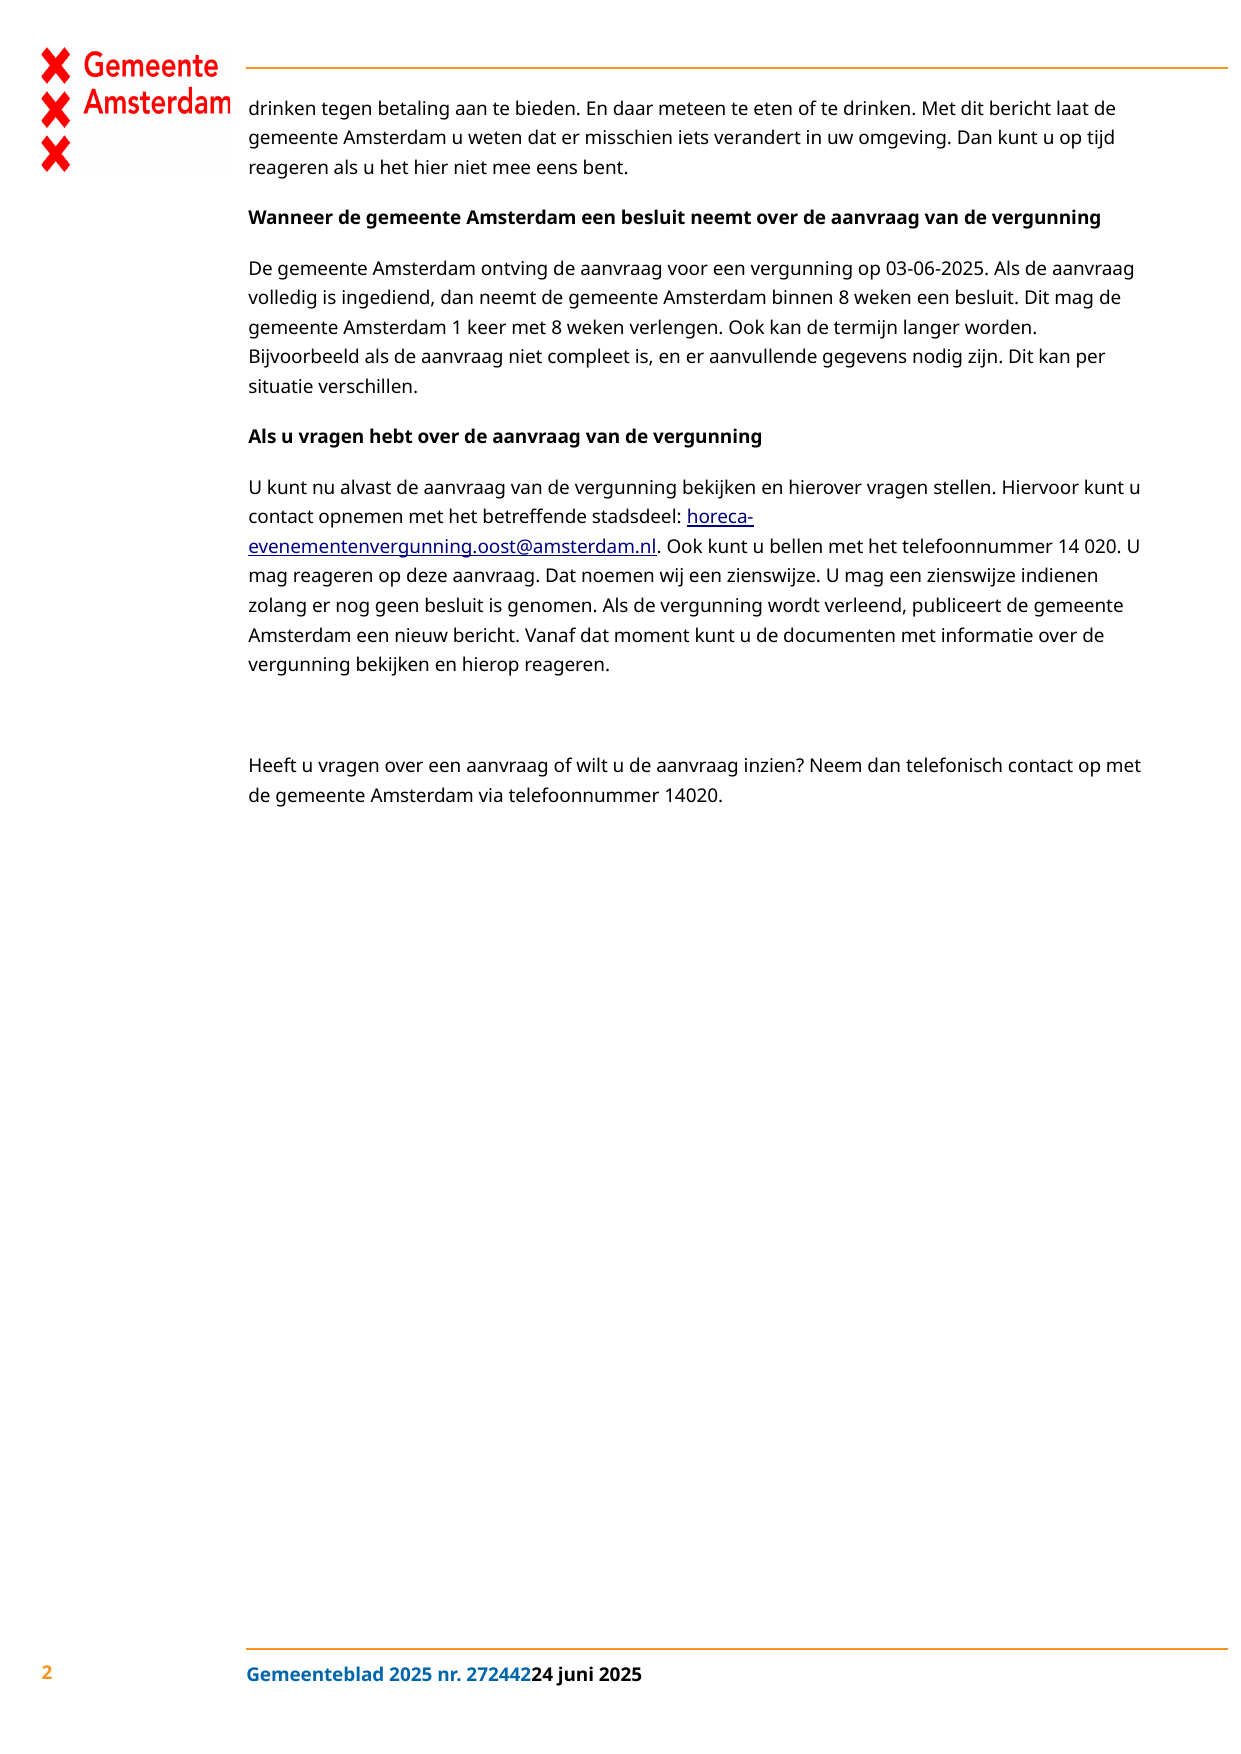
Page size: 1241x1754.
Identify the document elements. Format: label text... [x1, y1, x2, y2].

text Wanneer de gemeente Amsterdam een besluit neemt over de aanvraag van de vergunning [248, 204, 1152, 230]
text U kunt nu alvast de aanvraag van de vergunning bekijken en hierover vragen stellen. Hiervoor kunt u contact opnemen met het betreffende stadsdeel: horeca-evenementenvergunning.oost@amsterdam.nl. Ook kunt u bellen met het telefoonnummer 14 020. U mag reageren op deze aanvraag. Dat noemen wij een zienswijze. U mag een zienswijze indienen zolang er nog geen besluit is genomen. Als de vergunning wordt verleend, publiceert de gemeente Amsterdam een nieuw bericht. Vanaf dat moment kunt u de documenten met informatie over de vergunning bekijken en hierop reageren. [248, 474, 1152, 677]
text drinken tegen betaling aan te bieden. En daar meteen te eten of te drinken. Met dit bericht laat de gemeente Amsterdam u weten dat er misschien iets verandert in uw omgeving. Dan kunt u op tijd reageren als u het hier niet mee eens bent. [248, 95, 1152, 180]
text Heeft u vragen over een aanvraag of wilt u de aanvraag inzien? Neem dan telefonisch contact op met de gemeente Amsterdam via telefoonnummer 14020. [248, 752, 1152, 808]
picture [41, 47, 231, 172]
text Als u vragen hebt over de aanvraag van de vergunning [248, 423, 1152, 449]
text De gemeente Amsterdam ontving de aanvraag voor een vergunning op 03-06-2025. Als de aanvraag volledig is ingediend, dan neemt de gemeente Amsterdam binnen 8 weken een besluit. Dit mag de gemeente Amsterdam 1 keer met 8 weken verlengen. Ook kan de termijn langer worden. Bijvoorbeeld als de aanvraag niet compleet is, en er aanvullende gegevens nodig zijn. Dit kan per situatie verschillen. [248, 255, 1152, 399]
